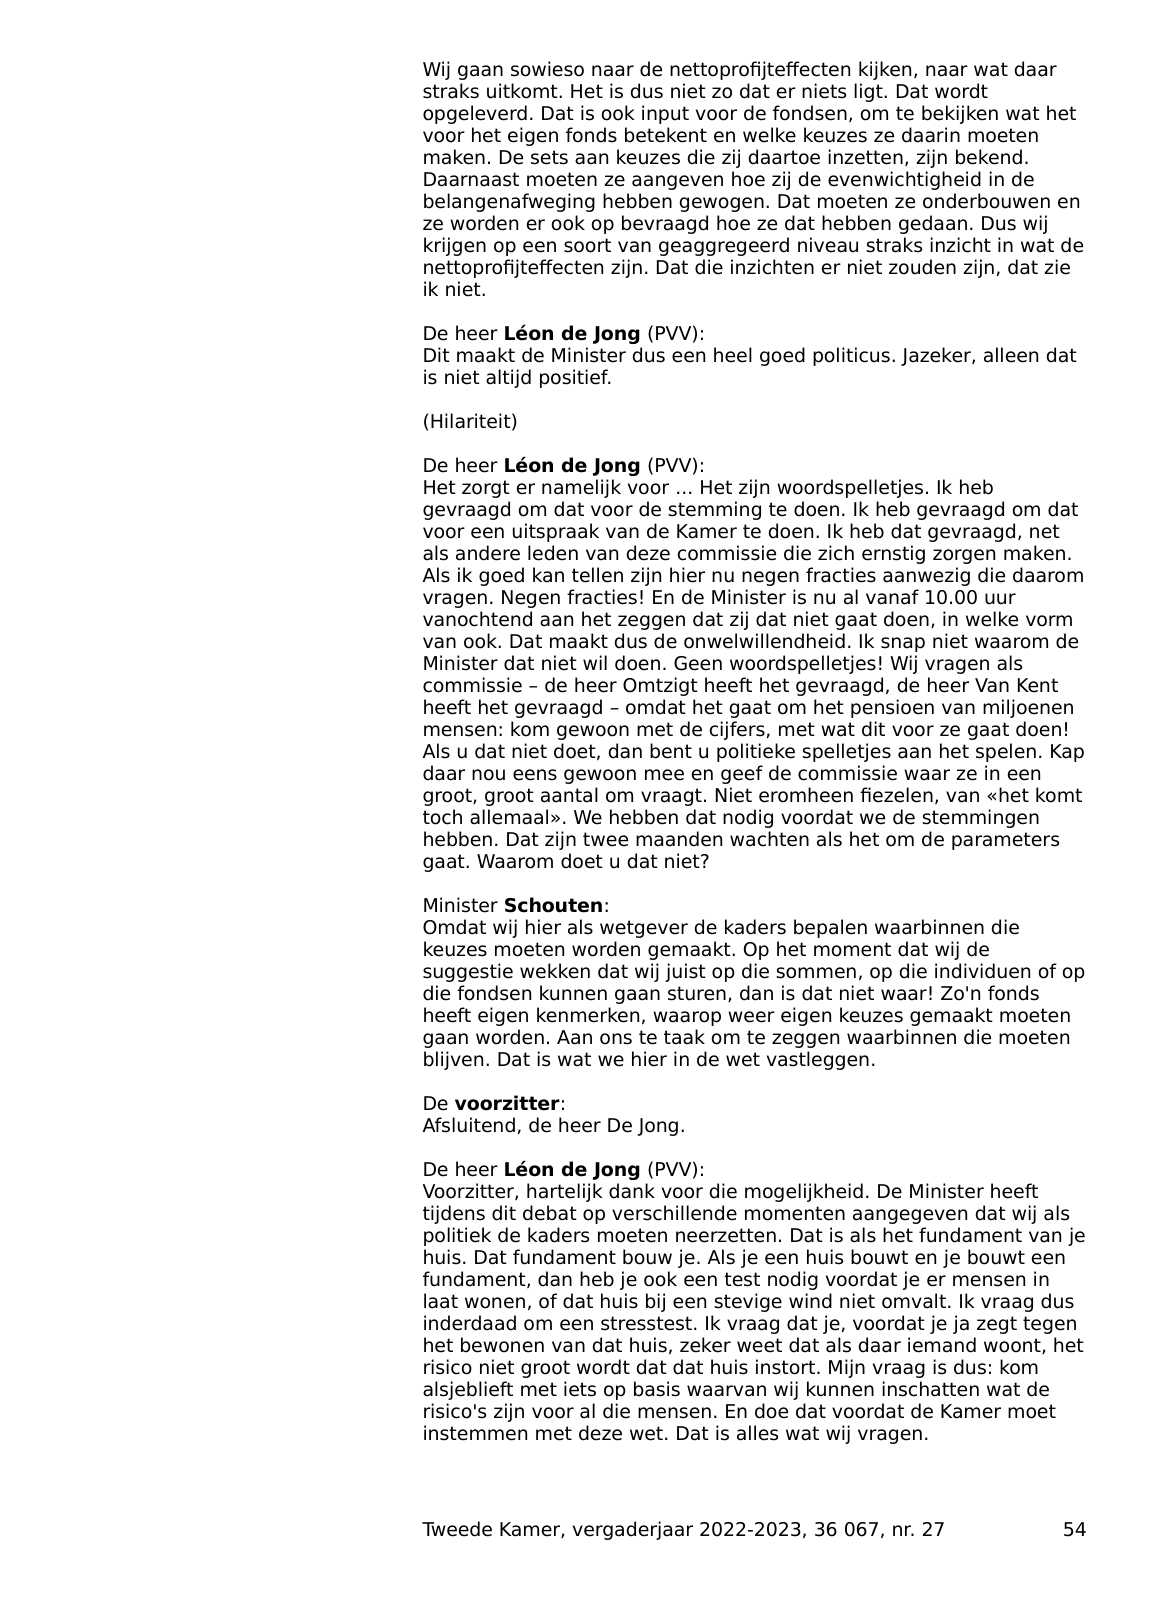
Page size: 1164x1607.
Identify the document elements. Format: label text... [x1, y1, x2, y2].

text (Hilariteit) [422, 411, 1087, 433]
text Minister Schouten: [422, 895, 1087, 917]
text Omdat wij hier als wetgever de kaders bepalen waarbinnen die keuzes moeten worden gemaakt. Op het moment dat wij de suggestie wekken dat wij juist op die sommen, op die individuen of op die fondsen kunnen gaan sturen, dan is dat niet waar! Zo'n fonds heeft eigen kenmerken, waarop weer eigen keuzes gemaakt moeten gaan worden. Aan ons te taak om te zeggen waarbinnen die moeten blijven. Dat is wat we hier in de wet vastleggen. [422, 917, 1087, 1071]
text Afsluitend, de heer De Jong. [422, 1115, 1087, 1137]
text Voorzitter, hartelijk dank voor die mogelijkheid. De Minister heeft tijdens dit debat op verschillende momenten aangegeven dat wij als politiek de kaders moeten neerzetten. Dat is als het fundament van je huis. Dat fundament bouw je. Als je een huis bouwt en je bouwt een fundament, dan heb je ook een test nodig voordat je er mensen in laat wonen, of dat huis bij een stevige wind niet omvalt. Ik vraag dus inderdaad om een stresstest. Ik vraag dat je, voordat je ja zegt tegen het bewonen van dat huis, zeker weet dat als daar iemand woont, het risico niet groot wordt dat dat huis instort. Mijn vraag is dus: kom alsjeblieft met iets op basis waarvan wij kunnen inschatten wat de risico's zijn voor al die mensen. En doe dat voordat de Kamer moet instemmen met deze wet. Dat is alles wat wij vragen. [422, 1181, 1087, 1445]
text De voorzitter: [422, 1093, 1087, 1115]
text De heer Léon de Jong (PVV): [422, 1159, 1087, 1181]
text De heer Léon de Jong (PVV): [422, 455, 1087, 477]
text Wij gaan sowieso naar de nettoprofijteffecten kijken, naar wat daar straks uitkomt. Het is dus niet zo dat er niets ligt. Dat wordt opgeleverd. Dat is ook input voor de fondsen, om te bekijken wat het voor het eigen fonds betekent en welke keuzes ze daarin moeten maken. De sets aan keuzes die zij daartoe inzetten, zijn bekend. Daarnaast moeten ze aangeven hoe zij de evenwichtigheid in de belangenafweging hebben gewogen. Dat moeten ze onderbouwen en ze worden er ook op bevraagd hoe ze dat hebben gedaan. Dus wij krijgen op een soort van geaggregeerd niveau straks inzicht in wat de nettoprofijteffecten zijn. Dat die inzichten er niet zouden zijn, dat zie ik niet. [422, 59, 1087, 301]
text Dit maakt de Minister dus een heel goed politicus. Jazeker, alleen dat is niet altijd positief. [422, 345, 1087, 389]
text De heer Léon de Jong (PVV): [422, 323, 1087, 345]
text Het zorgt er namelijk voor ... Het zijn woordspelletjes. Ik heb gevraagd om dat voor de stemming te doen. Ik heb gevraagd om dat voor een uitspraak van de Kamer te doen. Ik heb dat gevraagd, net als andere leden van deze commissie die zich ernstig zorgen maken. Als ik goed kan tellen zijn hier nu negen fracties aanwezig die daarom vragen. Negen fracties! En de Minister is nu al vanaf 10.00 uur vanochtend aan het zeggen dat zij dat niet gaat doen, in welke vorm van ook. Dat maakt dus de onwelwillendheid. Ik snap niet waarom de Minister dat niet wil doen. Geen woordspelletjes! Wij vragen als commissie – de heer Omtzigt heeft het gevraagd, de heer Van Kent heeft het gevraagd – omdat het gaat om het pensioen van miljoenen mensen: kom gewoon met de cijfers, met wat dit voor ze gaat doen! Als u dat niet doet, dan bent u politieke spelletjes aan het spelen. Kap daar nou eens gewoon mee en geef de commissie waar ze in een groot, groot aantal om vraagt. Niet eromheen fiezelen, van «het komt toch allemaal». We hebben dat nodig voordat we de stemmingen hebben. Dat zijn twee maanden wachten als het om de parameters gaat. Waarom doet u dat niet? [422, 477, 1087, 873]
